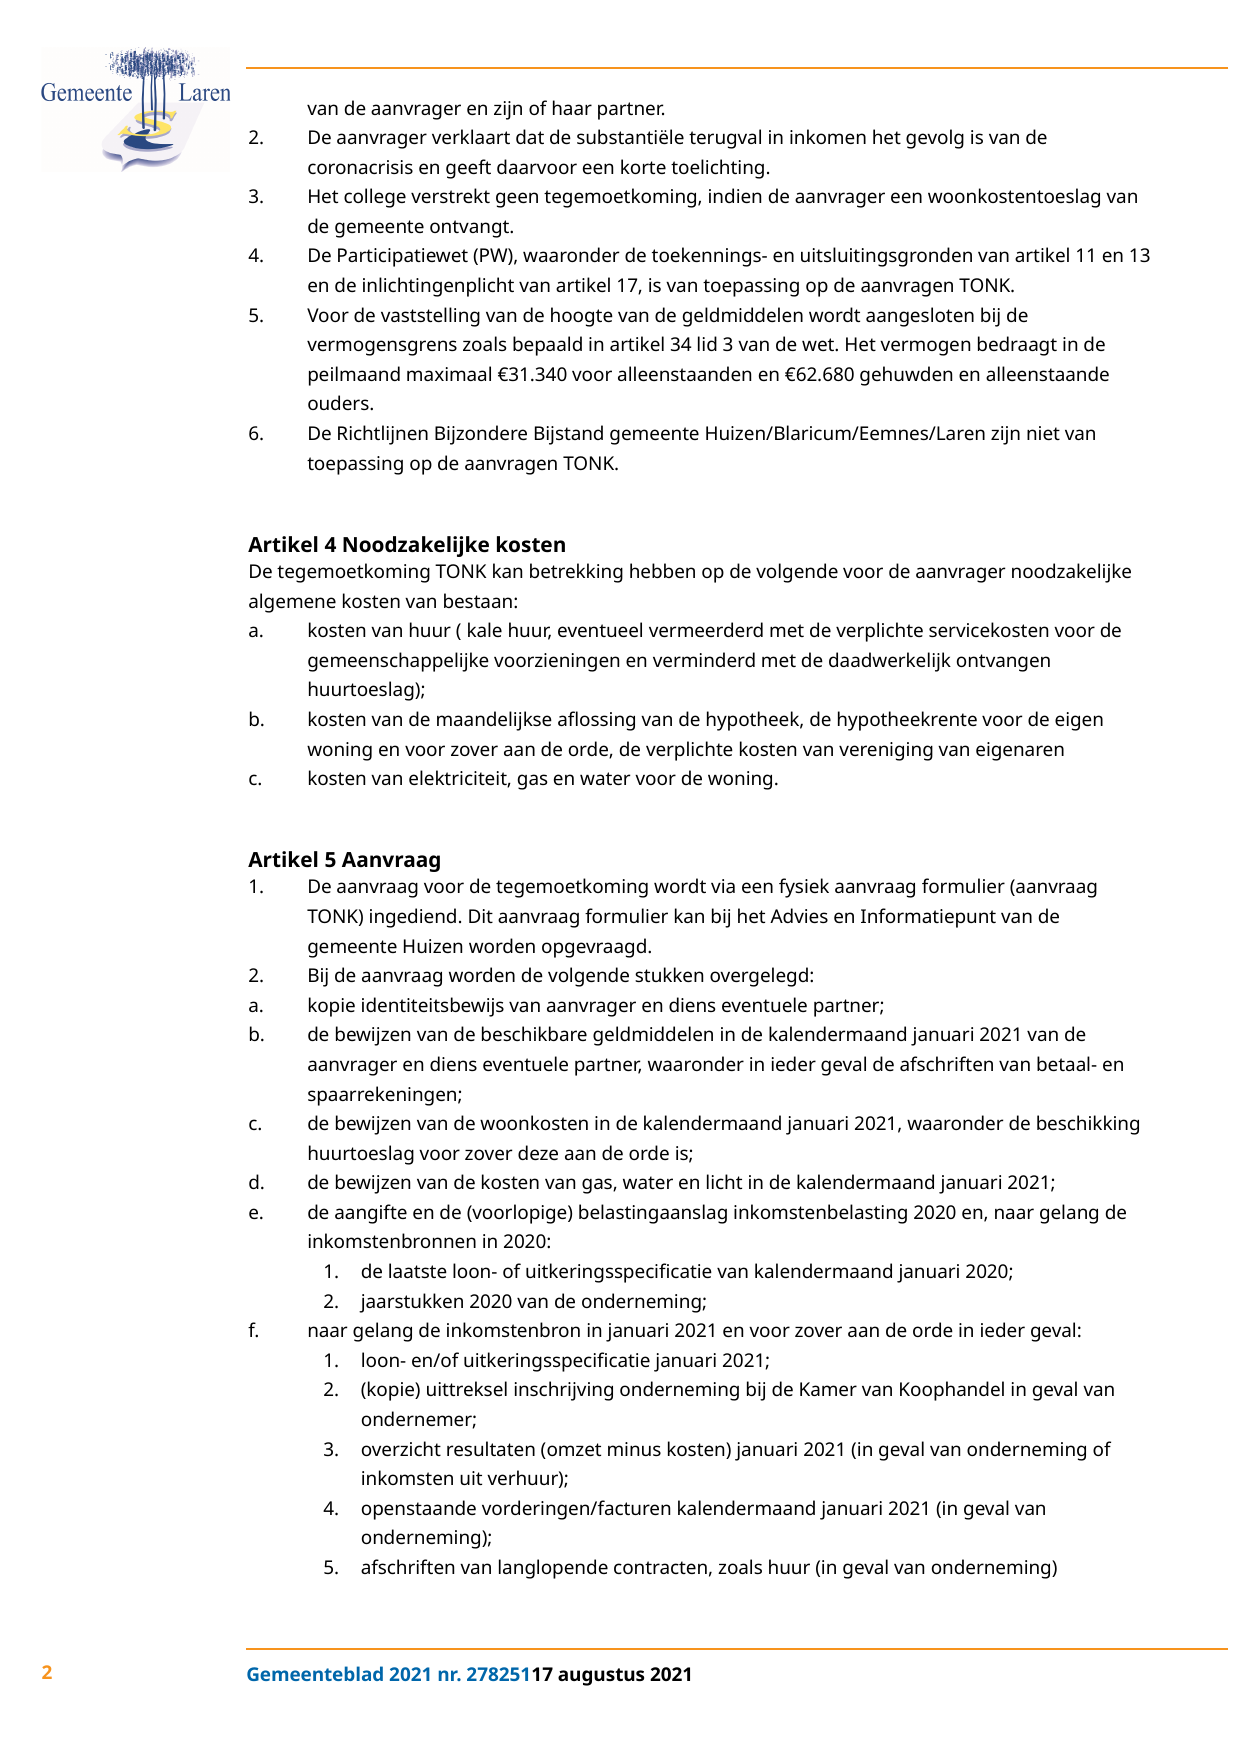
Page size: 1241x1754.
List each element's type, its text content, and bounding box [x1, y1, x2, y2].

list Het college verstrekt geen tegemoetkoming, indien de aanvrager een woonkostentoeslag van de gemeente ontvangt. [248, 183, 1152, 239]
list De aanvrager verklaart dat de substantiële terugval in inkomen het gevolg is van de coronacrisis en geeft daarvoor een korte toelichting. [248, 124, 1152, 180]
picture [41, 47, 231, 172]
list (kopie) uittreksel inschrijving onderneming bij de Kamer van Koophandel in geval van ondernemer; [323, 1377, 1152, 1432]
list De Richtlijnen Bijzondere Bijstand gemeente Huizen/Blaricum/Eemnes/Laren zijn niet van toepassing op de aanvragen TONK. [248, 420, 1152, 476]
list de aangifte en de (voorlopige) belastingaanslag inkomstenbelasting 2020 en, naar gelang de inkomstenbronnen in 2020: [248, 1199, 1152, 1254]
list de laatste loon- of uitkeringsspecificatie van kalendermaand januari 2020; [323, 1258, 1152, 1284]
list Bij de aanvraag worden de volgende stukken overgelegd: [248, 962, 1152, 988]
list overzicht resultaten (omzet minus kosten) januari 2021 (in geval van onderneming of inkomsten uit verhuur); [323, 1436, 1152, 1491]
list de bewijzen van de kosten van gas, water en licht in de kalendermaand januari 2021; [248, 1169, 1152, 1195]
list afschriften van langlopende contracten, zoals huur (in geval van onderneming) [323, 1554, 1152, 1580]
list de bewijzen van de beschikbare geldmiddelen in de kalendermaand januari 2021 van de aanvrager en diens eventuele partner, waaronder in ieder geval de afschriften van betaal- en spaarrekeningen; [248, 1022, 1152, 1107]
list naar gelang de inkomstenbron in januari 2021 en voor zover aan de orde in ieder geval: [248, 1317, 1152, 1343]
list De Participatiewet (PW), waaronder de toekennings- en uitsluitingsgronden van artikel 11 en 13 en de inlichtingenplicht van artikel 17, is van toepassing op de aanvragen TONK. [248, 243, 1152, 298]
list kopie identiteitsbewijs van aanvrager en diens eventuele partner; [248, 992, 1152, 1018]
list openstaande vorderingen/facturen kalendermaand januari 2021 (in geval van onderneming); [323, 1495, 1152, 1550]
list De aanvraag voor de tegemoetkoming wordt via een fysiek aanvraag formulier (aanvraag TONK) ingediend. Dit aanvraag formulier kan bij het Advies en Informatiepunt van de gemeente Huizen worden opgevraagd. [248, 874, 1152, 959]
list kosten van huur ( kale huur, eventueel vermeerderd met de verplichte servicekosten voor de gemeenschappelijke voorzieningen en verminderd met de daadwerkelijk ontvangen huurtoeslag); [248, 617, 1152, 702]
list kosten van elektriciteit, gas en water voor de woning. [248, 765, 1152, 791]
list de bewijzen van de woonkosten in de kalendermaand januari 2021, waaronder de beschikking huurtoeslag voor zover deze aan de orde is; [248, 1110, 1152, 1166]
list loon- en/of uitkeringsspecificatie januari 2021; [323, 1347, 1152, 1373]
list jaarstukken 2020 van de onderneming; [323, 1288, 1152, 1314]
list Voor de vaststelling van de hoogte van de geldmiddelen wordt aangesloten bij de vermogensgrens zoals bepaald in artikel 34 lid 3 van de wet. Het vermogen bedraagt in de peilmaand maximaal €31.340 voor alleenstaanden en €62.680 gehuwden en alleenstaande ouders. [248, 302, 1152, 416]
list van de aanvrager en zijn of haar partner. [248, 95, 1152, 121]
text Artikel 4 Noodzakelijke kosten [248, 530, 1152, 558]
text Artikel 5 Aanvraag [248, 845, 1152, 874]
text De tegemoetkoming TONK kan betrekking hebben op de volgende voor de aanvrager noodzakelijke algemene kosten van bestaan: [248, 558, 1152, 613]
list kosten van de maandelijkse aflossing van de hypotheek, de hypotheekrente voor de eigen woning en voor zover aan de orde, de verplichte kosten van vereniging van eigenaren [248, 706, 1152, 761]
